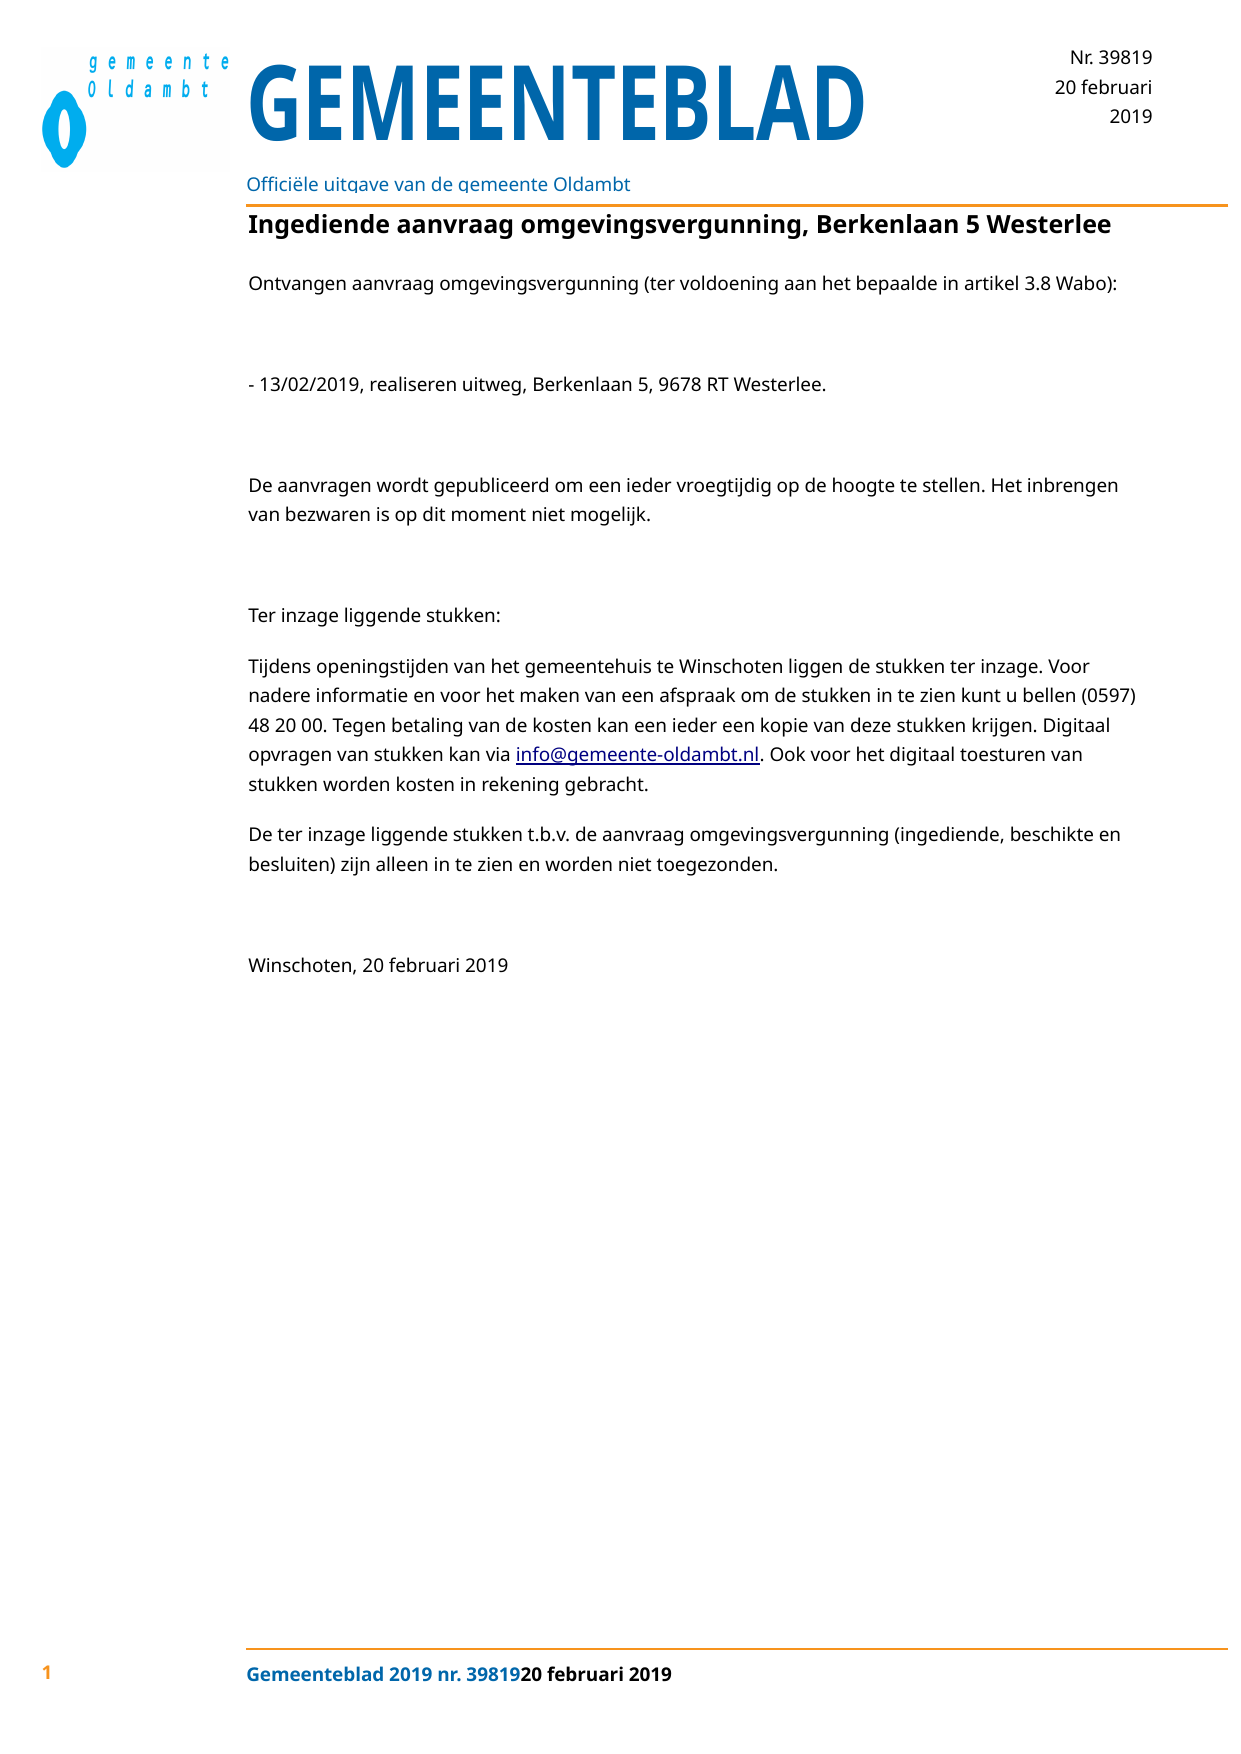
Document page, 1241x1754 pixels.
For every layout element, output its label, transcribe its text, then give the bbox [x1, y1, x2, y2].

text - 13/02/2019, realiseren uitweg, Berkenlaan 5, 9678 RT Westerlee. [248, 371, 1152, 397]
text Ter inzage liggende stukken: [248, 602, 1152, 628]
picture [41, 47, 231, 172]
text De ter inzage liggende stukken t.b.v. de aanvraag omgevingsvergunning (ingediende, beschikte en besluiten) zijn alleen in te zien en worden niet toegezonden. [248, 822, 1152, 877]
text Ingediende aanvraag omgevingsvergunning, Berkenlaan 5 Westerlee [248, 207, 1152, 241]
text Ontvangen aanvraag omgevingsvergunning (ter voldoening aan het bepaalde in artikel 3.8 Wabo): [248, 270, 1152, 296]
text Tijdens openingstijden van het gemeentehuis te Winschoten liggen de stukken ter inzage. Voor nadere informatie en voor het maken van een afspraak om de stukken in te zien kunt u bellen (0597) 48 20 00. Tegen betaling van de kosten kan een ieder een kopie van deze stukken krijgen. Digitaal opvragen van stukken kan via info@gemeente-oldambt.nl. Ook voor het digitaal toesturen van stukken worden kosten in rekening gebracht. [248, 653, 1152, 797]
text De aanvragen wordt gepubliceerd om een ieder vroegtijdig op de hoogte te stellen. Het inbrengen van bezwaren is op dit moment niet mogelijk. [248, 472, 1152, 527]
text Winschoten, 20 februari 2019 [248, 952, 1152, 978]
